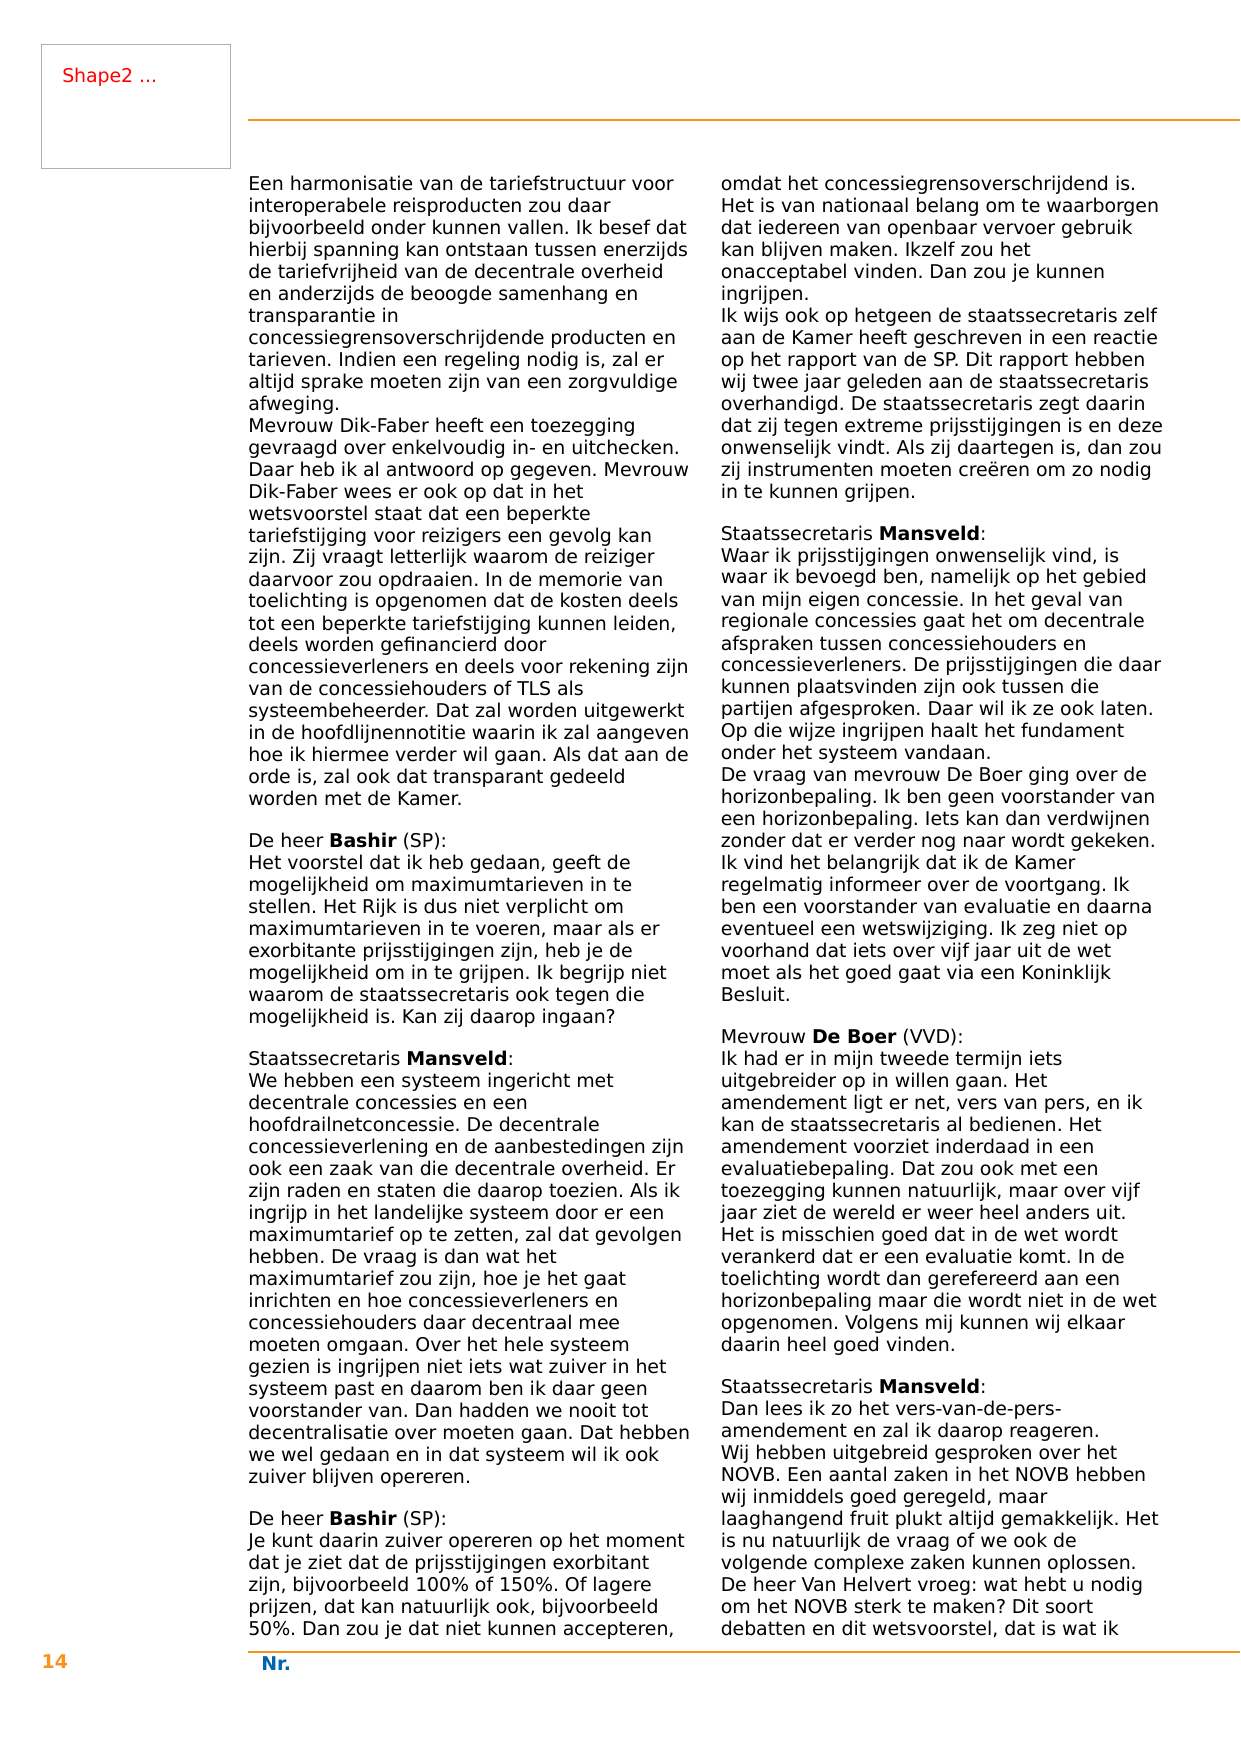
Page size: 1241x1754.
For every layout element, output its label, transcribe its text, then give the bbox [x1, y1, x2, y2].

text Mevrouw Dik-Faber heeft een toezegging gevraagd over enkelvoudig in- en uitchecken. Daar heb ik al antwoord op gegeven. Mevrouw Dik-Faber wees er ook op dat in het wetsvoorstel staat dat een beperkte tariefstijging voor reizigers een gevolg kan zijn. Zij vraagt letterlijk waarom de reiziger daarvoor zou opdraaien. In de memorie van toelichting is opgenomen dat de kosten deels tot een beperkte tariefstijging kunnen leiden, deels worden gefinancierd door concessieverleners en deels voor rekening zijn van de concessiehouders of TLS als systeembeheerder. Dat zal worden uitgewerkt in de hoofdlijnennotitie waarin ik zal aangeven hoe ik hiermee verder wil gaan. Als dat aan de orde is, zal ook dat transparant gedeeld worden met de Kamer. [248, 414, 691, 810]
text omdat het concessiegrensoverschrijdend is. Het is van nationaal belang om te waarborgen dat iedereen van openbaar vervoer gebruik kan blijven maken. Ikzelf zou het onacceptabel vinden. Dan zou je kunnen ingrijpen. [721, 173, 1163, 305]
text Je kunt daarin zuiver opereren op het moment dat je ziet dat de prijsstijgingen exorbitant zijn, bijvoorbeeld 100% of 150%. Of lagere prijzen, dat kan natuurlijk ook, bijvoorbeeld 50%. Dan zou je dat niet kunnen accepteren, [248, 1529, 691, 1639]
text Het voorstel dat ik heb gedaan, geeft de mogelijkheid om maximumtarieven in te stellen. Het Rijk is dus niet verplicht om maximumtarieven in te voeren, maar als er exorbitante prijsstijgingen zijn, heb je de mogelijkheid om in te grijpen. Ik begrijp niet waarom de staatssecretaris ook tegen die mogelijkheid is. Kan zij daarop ingaan? [248, 852, 691, 1028]
text Waar ik prijsstijgingen onwenselijk vind, is waar ik bevoegd ben, namelijk op het gebied van mijn eigen concessie. In het geval van regionale concessies gaat het om decentrale afspraken tussen concessiehouders en concessieverleners. De prijsstijgingen die daar kunnen plaatsvinden zijn ook tussen die partijen afgesproken. Daar wil ik ze ook laten. Op die wijze ingrijpen haalt het fundament onder het systeem vandaan. [721, 544, 1163, 764]
text Mevrouw De Boer (VVD): [721, 1026, 1163, 1048]
text Staatssecretaris Mansveld: [721, 1376, 1163, 1398]
text Ik had er in mijn tweede termijn iets uitgebreider op in willen gaan. Het amendement ligt er net, vers van pers, en ik kan de staatssecretaris al bedienen. Het amendement voorziet inderdaad in een evaluatiebepaling. Dat zou ook met een toezegging kunnen natuurlijk, maar over vijf jaar ziet de wereld er weer heel anders uit. Het is misschien goed dat in de wet wordt verankerd dat er een evaluatie komt. In de toelichting wordt dan gerefereerd aan een horizonbepaling maar die wordt niet in de wet opgenomen. Volgens mij kunnen wij elkaar daarin heel goed vinden. [721, 1048, 1163, 1356]
text We hebben een systeem ingericht met decentrale concessies en een hoofdrailnetconcessie. De decentrale concessieverlening en de aanbestedingen zijn ook een zaak van die decentrale overheid. Er zijn raden en staten die daarop toezien. Als ik ingrijp in het landelijke systeem door er een maximumtarief op te zetten, zal dat gevolgen hebben. De vraag is dan wat het maximumtarief zou zijn, hoe je het gaat inrichten en hoe concessieverleners en concessiehouders daar decentraal mee moeten omgaan. Over het hele systeem gezien is ingrijpen niet iets wat zuiver in het systeem past en daarom ben ik daar geen voorstander van. Dan hadden we nooit tot decentralisatie over moeten gaan. Dat hebben we wel gedaan en in dat systeem wil ik ook zuiver blijven opereren. [248, 1070, 691, 1488]
text Staatssecretaris Mansveld: [721, 522, 1163, 544]
text Een harmonisatie van de tariefstructuur voor interoperabele reisproducten zou daar bijvoorbeeld onder kunnen vallen. Ik besef dat hierbij spanning kan ontstaan tussen enerzijds de tariefvrijheid van de decentrale overheid en anderzijds de beoogde samenhang en transparantie in concessiegrensoverschrijdende producten en tarieven. Indien een regeling nodig is, zal er altijd sprake moeten zijn van een zorgvuldige afweging. [248, 173, 691, 414]
text Ik wijs ook op hetgeen de staatssecretaris zelf aan de Kamer heeft geschreven in een reactie op het rapport van de SP. Dit rapport hebben wij twee jaar geleden aan de staatssecretaris overhandigd. De staatssecretaris zegt daarin dat zij tegen extreme prijsstijgingen is en deze onwenselijk vindt. Als zij daartegen is, dan zou zij instrumenten moeten creëren om zo nodig in te kunnen grijpen. [721, 305, 1163, 502]
text Staatssecretaris Mansveld: [248, 1048, 691, 1070]
text De vraag van mevrouw De Boer ging over de horizonbepaling. Ik ben geen voorstander van een horizonbepaling. Iets kan dan verdwijnen zonder dat er verder nog naar wordt gekeken. Ik vind het belangrijk dat ik de Kamer regelmatig informeer over de voortgang. Ik ben een voorstander van evaluatie en daarna eventueel een wetswijziging. Ik zeg niet op voorhand dat iets over vijf jaar uit de wet moet als het goed gaat via een Koninklijk Besluit. [721, 764, 1163, 1006]
text De heer Bashir (SP): [248, 1508, 691, 1529]
text De heer Bashir (SP): [248, 830, 691, 852]
text Dan lees ik zo het vers-van-de-pers-amendement en zal ik daarop reageren. [721, 1398, 1163, 1442]
text Wij hebben uitgebreid gesproken over het NOVB. Een aantal zaken in het NOVB hebben wij inmiddels goed geregeld, maar laaghangend fruit plukt altijd gemakkelijk. Het is nu natuurlijk de vraag of we ook de volgende complexe zaken kunnen oplossen. De heer Van Helvert vroeg: wat hebt u nodig om het NOVB sterk te maken? Dit soort debatten en dit wetsvoorstel, dat is wat ik [721, 1442, 1163, 1639]
